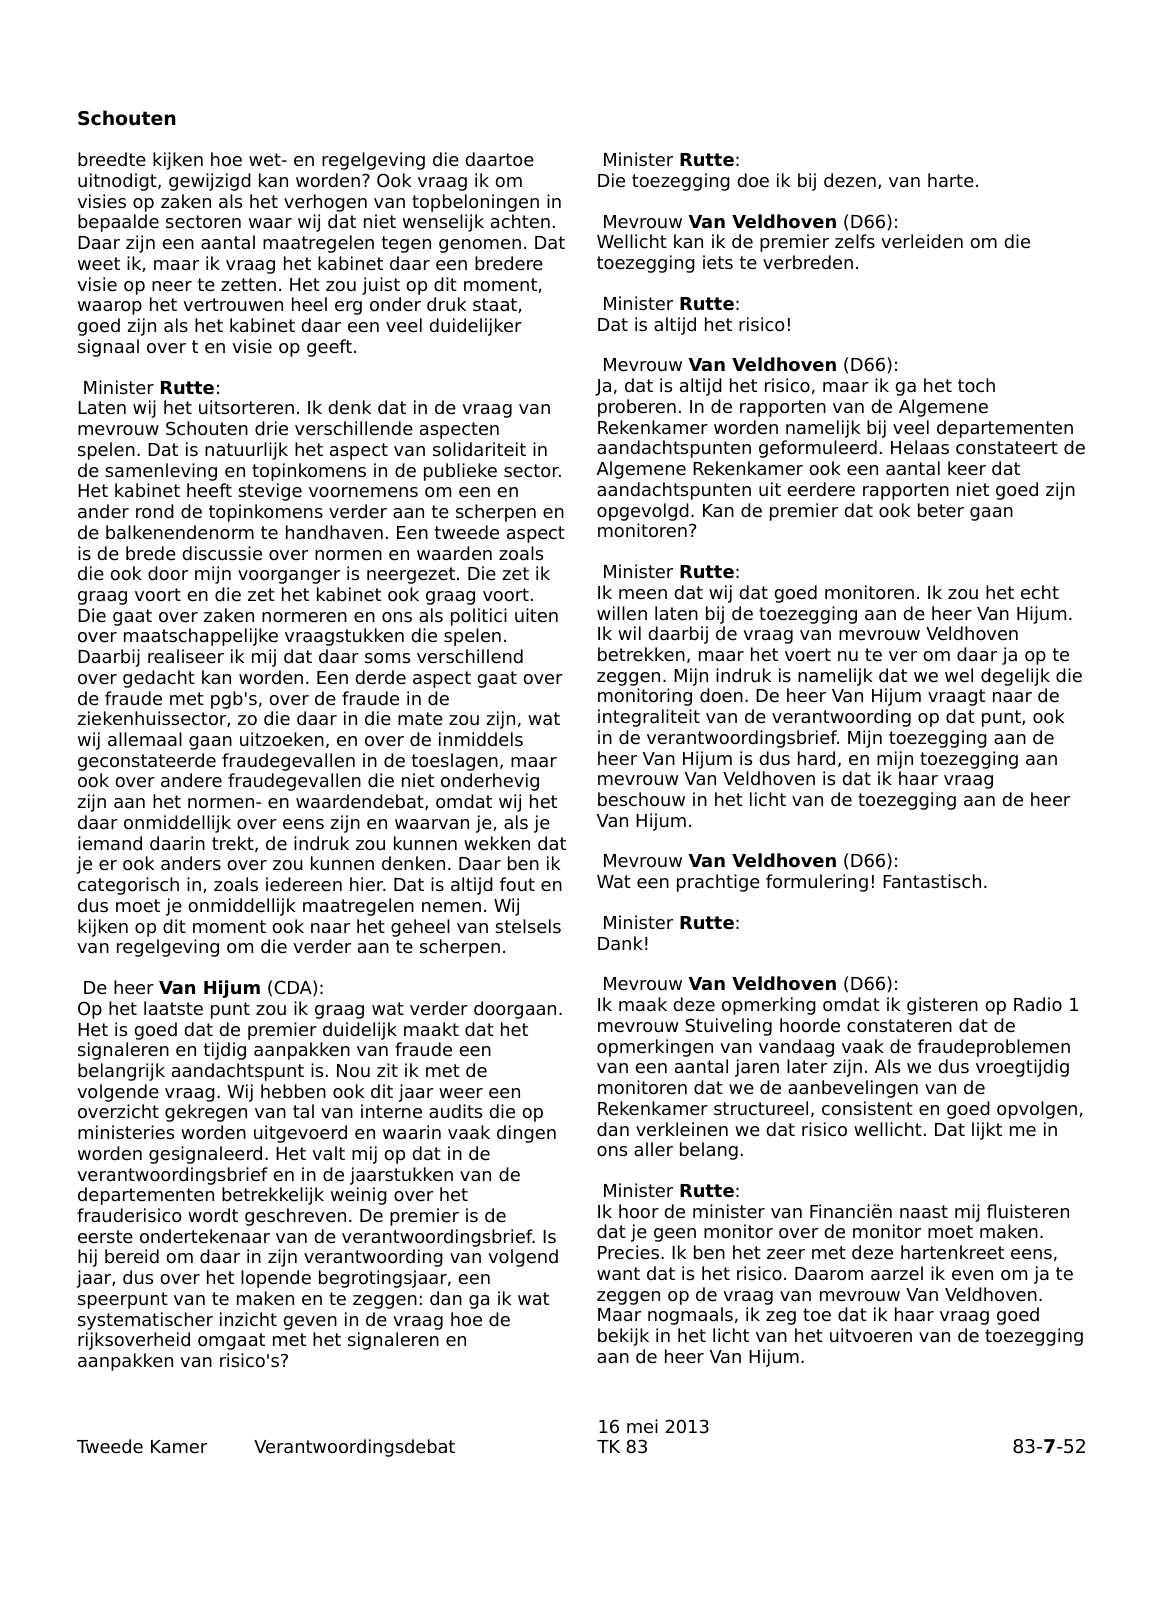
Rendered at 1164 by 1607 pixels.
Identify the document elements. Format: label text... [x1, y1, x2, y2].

text Minister Rutte: [596, 913, 1087, 933]
text Ik maak deze opmerking omdat ik gisteren op Radio 1 mevrouw Stuiveling hoorde constateren dat de opmerkingen van vandaag vaak de fraudeproblemen van een aantal jaren later zijn. Als we dus vroegtijdig monitoren dat we de aanbevelingen van de Rekenkamer structureel, consistent en goed opvolgen, dan verkleinen we dat risico wellicht. Dat lijkt me in ons aller belang. [596, 995, 1087, 1161]
text breedte kijken hoe wet- en regelgeving die daartoe uitnodigt, gewijzigd kan worden? Ook vraag ik om visies op zaken als het verhogen van topbeloningen in bepaalde sectoren waar wij dat niet wenselijk achten. Daar zijn een aantal maatregelen tegen genomen. Dat weet ik, maar ik vraag het kabinet daar een bredere visie op neer te zetten. Het zou juist op dit moment, waarop het vertrouwen heel erg onder druk staat, goed zijn als het kabinet daar een veel duidelijker signaal over t en visie op geeft. [77, 150, 567, 357]
text Ik hoor de minister van Financiën naast mij fluisteren dat je geen monitor over de monitor moet maken. Precies. Ik ben het zeer met deze hartenkreet eens, want dat is het risico. Daarom aarzel ik even om ja te zeggen op de vraag van mevrouw Van Veldhoven. Maar nogmaals, ik zeg toe dat ik haar vraag goed bekijk in het licht van het uitvoeren van de toezegging aan de heer Van Hijum. [596, 1202, 1087, 1367]
text Mevrouw Van Veldhoven (D66): [596, 851, 1087, 872]
text Minister Rutte: [596, 150, 1087, 171]
text Ik meen dat wij dat goed monitoren. Ik zou het echt willen laten bij de toezegging aan de heer Van Hijum. Ik wil daarbij de vraag van mevrouw Veldhoven betrekken, maar het voert nu te ver om daar ja op te zeggen. Mijn indruk is namelijk dat we wel degelijk die monitoring doen. De heer Van Hijum vraagt naar de integraliteit van de verantwoording op dat punt, ook in de verantwoordingsbrief. Mijn toezegging aan de heer Van Hijum is dus hard, en mijn toezegging aan mevrouw Van Veldhoven is dat ik haar vraag beschouw in het licht van de toezegging aan de heer Van Hijum. [596, 583, 1087, 831]
text Dank! [596, 933, 1087, 954]
text Die toezegging doe ik bij dezen, van harte. [596, 171, 1087, 192]
text Minister Rutte: [596, 562, 1087, 583]
text Wat een prachtige formulering! Fantastisch. [596, 872, 1087, 893]
text Op het laatste punt zou ik graag wat verder doorgaan. Het is goed dat de premier duidelijk maakt dat het signaleren en tijdig aanpakken van fraude een belangrijk aandachtspunt is. Nou zit ik met de volgende vraag. Wij hebben ook dit jaar weer een overzicht gekregen van tal van interne audits die op ministeries worden uitgevoerd en waarin vaak dingen worden gesignaleerd. Het valt mij op dat in de verantwoordingsbrief en in de jaarstukken van de departementen betrekkelijk weinig over het frauderisico wordt geschreven. De premier is de eerste ondertekenaar van de verantwoordingsbrief. Is hij bereid om daar in zijn verantwoording van volgend jaar, dus over het lopende begrotingsjaar, een speerpunt van te maken en te zeggen: dan ga ik wat systematischer inzicht geven in de vraag hoe de rijksoverheid omgaat met het signaleren en aanpakken van risico's? [77, 999, 567, 1372]
text Mevrouw Van Veldhoven (D66): [596, 974, 1087, 995]
text Ja, dat is altijd het risico, maar ik ga het toch proberen. In de rapporten van de Algemene Rekenkamer worden namelijk bij veel departementen aandachtspunten geformuleerd. Helaas constateert de Algemene Rekenkamer ook een aantal keer dat aandachtspunten uit eerdere rapporten niet goed zijn opgevolgd. Kan de premier dat ook beter gaan monitoren? [596, 376, 1087, 542]
text Minister Rutte: [596, 1181, 1087, 1202]
text Dat is altijd het risico! [596, 314, 1087, 335]
text Minister Rutte: [596, 294, 1087, 314]
text Mevrouw Van Veldhoven (D66): [596, 212, 1087, 232]
text Minister Rutte: [77, 377, 567, 398]
text Laten wij het uitsorteren. Ik denk dat in de vraag van mevrouw Schouten drie verschillende aspecten spelen. Dat is natuurlijk het aspect van solidariteit in de samenleving en topinkomens in de publieke sector. Het kabinet heeft stevige voornemens om een en ander rond de topinkomens verder aan te scherpen en de balkenendenorm te handhaven. Een tweede aspect is de brede discussie over normen en waarden zoals die ook door mijn voorganger is neergezet. Die zet ik graag voort en die zet het kabinet ook graag voort. Die gaat over zaken normeren en ons als politici uiten over maatschappelijke vraagstukken die spelen. Daarbij realiseer ik mij dat daar soms verschillend over gedacht kan worden. Een derde aspect gaat over de fraude met pgb's, over de fraude in de ziekenhuissector, zo die daar in die mate zou zijn, wat wij allemaal gaan uitzoeken, en over de inmiddels geconstateerde fraudegevallen in de toeslagen, maar ook over andere fraudegevallen die niet onderhevig zijn aan het normen- en waardendebat, omdat wij het daar onmiddellijk over eens zijn en waarvan je, als je iemand daarin trekt, de indruk zou kunnen wekken dat je er ook anders over zou kunnen denken. Daar ben ik categorisch in, zoals iedereen hier. Dat is altijd fout en dus moet je onmiddellijk maatregelen nemen. Wij kijken op dit moment ook naar het geheel van stelsels van regelgeving om die verder aan te scherpen. [77, 398, 567, 958]
text Mevrouw Van Veldhoven (D66): [596, 355, 1087, 376]
text De heer Van Hijum (CDA): [77, 978, 567, 999]
text Wellicht kan ik de premier zelfs verleiden om die toezegging iets te verbreden. [596, 232, 1087, 274]
